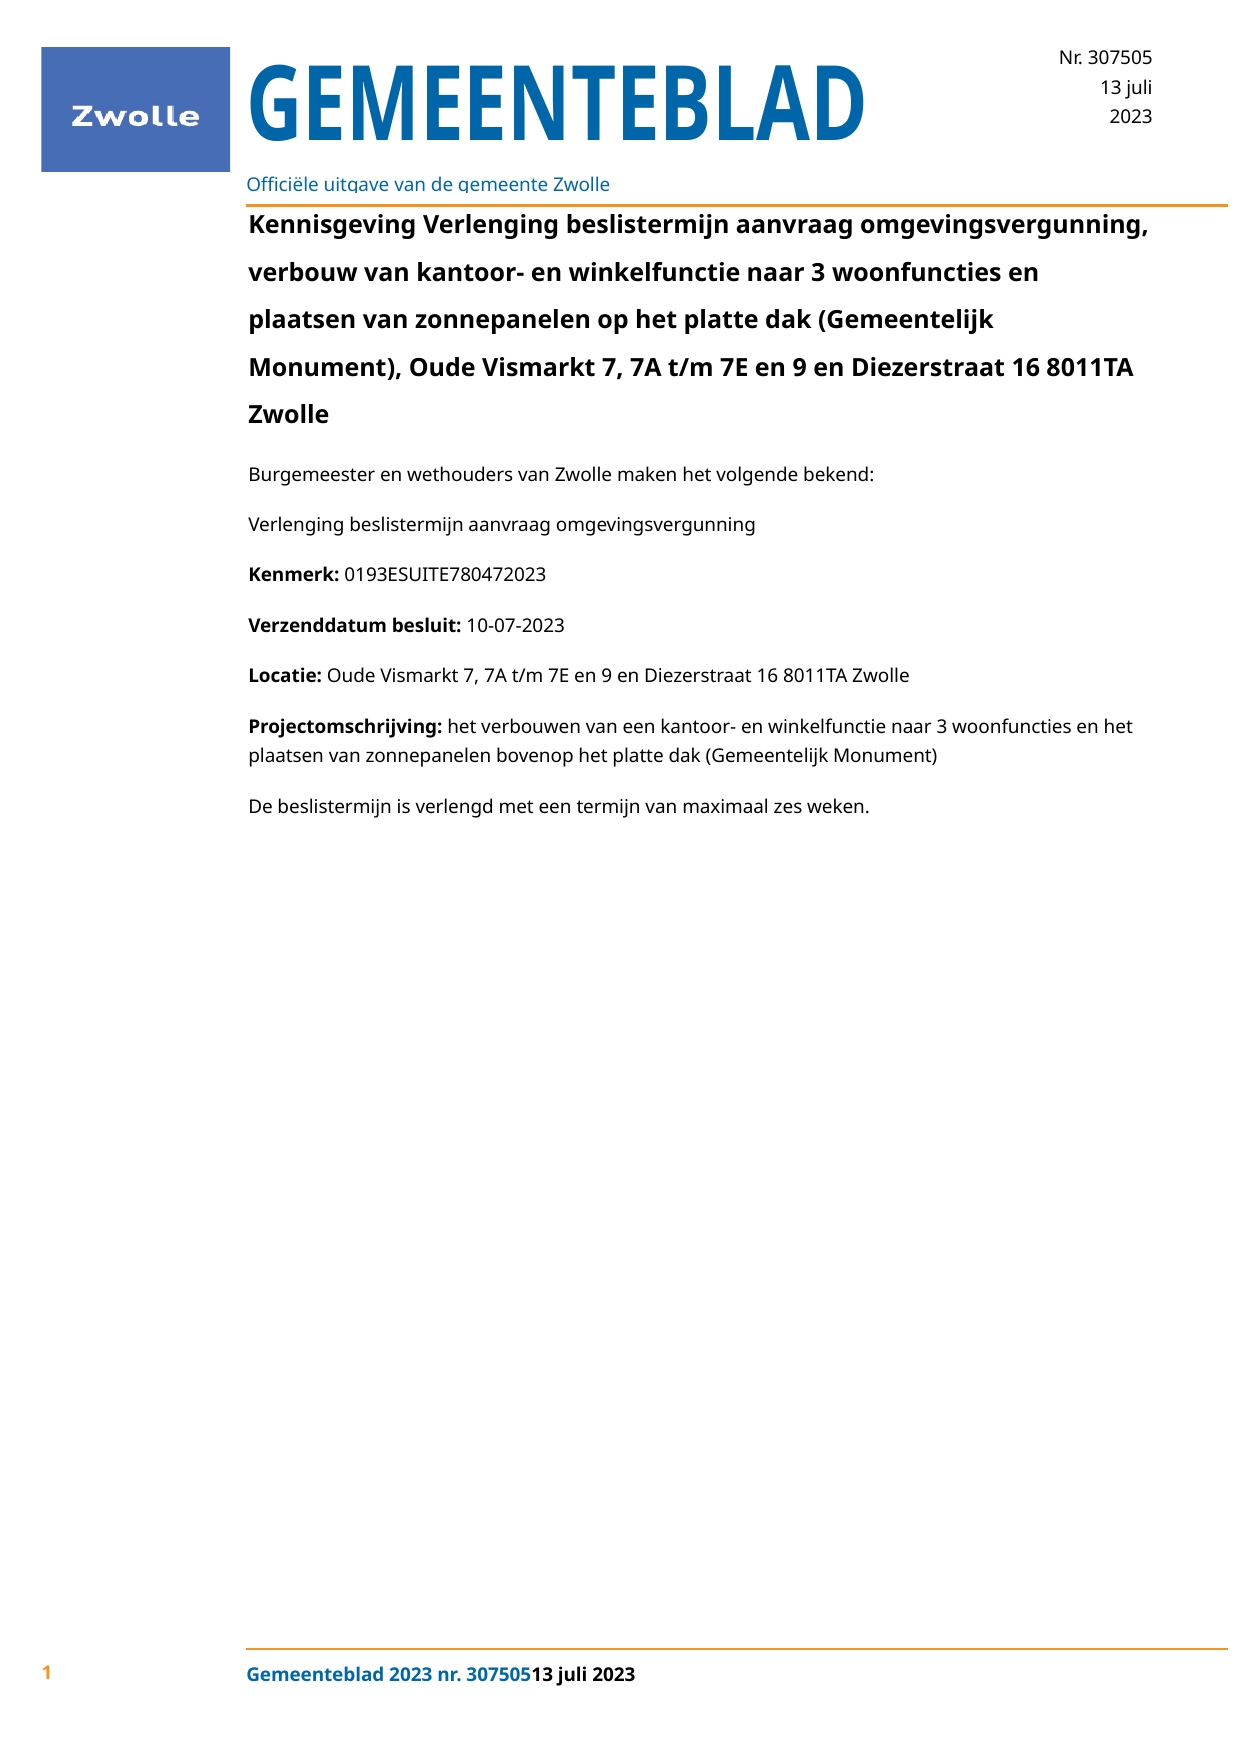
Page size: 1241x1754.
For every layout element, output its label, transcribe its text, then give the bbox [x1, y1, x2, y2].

text Projectomschrijving: het verbouwen van een kantoor- en winkelfunctie naar 3 woonfuncties en het plaatsen van zonnepanelen bovenop het platte dak (Gemeentelijk Monument) [248, 713, 1152, 768]
text Burgemeester en wethouders van Zwolle maken het volgende bekend: [248, 461, 1152, 486]
text Verzenddatum besluit: 10-07-2023 [248, 612, 1152, 638]
text Kenmerk: 0193ESUITE780472023 [248, 562, 1152, 587]
text Locatie: Oude Vismarkt 7, 7A t/m 7E en 9 en Diezerstraat 16 8011TA Zwolle [248, 662, 1152, 688]
text De beslistermijn is verlengd met een termijn van maximaal zes weken. [248, 793, 1152, 818]
picture [41, 47, 231, 172]
text Kennisgeving Verlenging beslistermijn aanvraag omgevingsvergunning, verbouw van kantoor- en winkelfunctie naar 3 woonfuncties en plaatsen van zonnepanelen op het platte dak (Gemeentelijk Monument), Oude Vismarkt 7, 7A t/m 7E en 9 en Diezerstraat 16 8011TA Zwolle [248, 207, 1152, 431]
text Verlenging beslistermijn aanvraag omgevingsvergunning [248, 511, 1152, 537]
